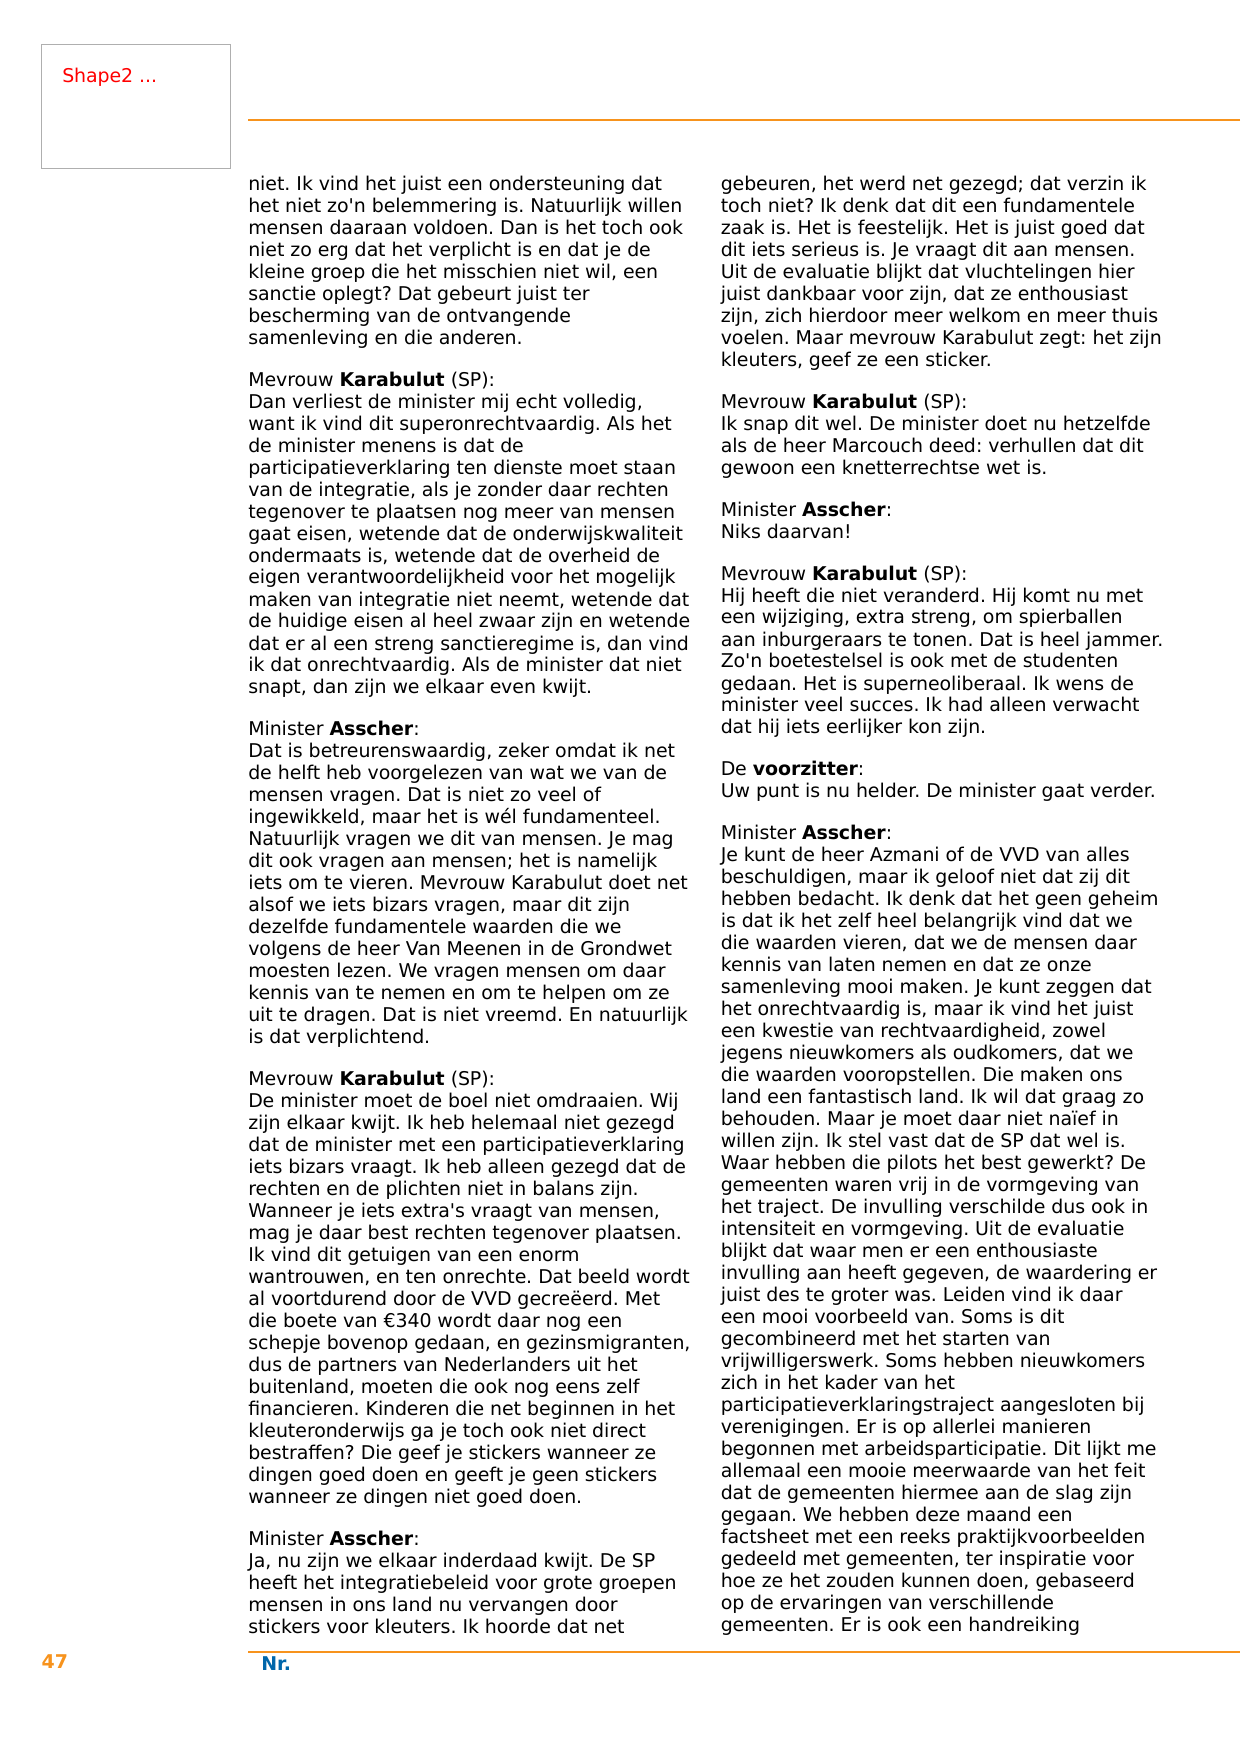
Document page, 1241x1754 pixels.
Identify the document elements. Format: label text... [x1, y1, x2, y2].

text Mevrouw Karabulut (SP): [721, 562, 1163, 584]
text gebeuren, het werd net gezegd; dat verzin ik toch niet? Ik denk dat dit een fundamentele zaak is. Het is feestelijk. Het is juist goed dat dit iets serieus is. Je vraagt dit aan mensen. Uit de evaluatie blijkt dat vluchtelingen hier juist dankbaar voor zijn, dat ze enthousiast zijn, zich hierdoor meer welkom en meer thuis voelen. Maar mevrouw Karabulut zegt: het zijn kleuters, geef ze een sticker. [721, 173, 1163, 371]
text niet. Ik vind het juist een ondersteuning dat het niet zo'n belemmering is. Natuurlijk willen mensen daaraan voldoen. Dan is het toch ook niet zo erg dat het verplicht is en dat je de kleine groep die het misschien niet wil, een sanctie oplegt? Dat gebeurt juist ter bescherming van de ontvangende samenleving en die anderen. [248, 173, 691, 349]
text De voorzitter: [721, 758, 1163, 780]
text Hij heeft die niet veranderd. Hij komt nu met een wijziging, extra streng, om spierballen aan inburgeraars te tonen. Dat is heel jammer. Zo'n boetestelsel is ook met de studenten gedaan. Het is superneoliberaal. Ik wens de minister veel succes. Ik had alleen verwacht dat hij iets eerlijker kon zijn. [721, 584, 1163, 738]
text Dat is betreurenswaardig, zeker omdat ik net de helft heb voorgelezen van wat we van de mensen vragen. Dat is niet zo veel of ingewikkeld, maar het is wél fundamenteel. Natuurlijk vragen we dit van mensen. Je mag dit ook vragen aan mensen; het is namelijk iets om te vieren. Mevrouw Karabulut doet net alsof we iets bizars vragen, maar dit zijn dezelfde fundamentele waarden die we volgens de heer Van Meenen in de Grondwet moesten lezen. We vragen mensen om daar kennis van te nemen en om te helpen om ze uit te dragen. Dat is niet vreemd. En natuurlijk is dat verplichtend. [248, 740, 691, 1048]
text Minister Asscher: [721, 498, 1163, 521]
text Niks daarvan! [721, 521, 1163, 542]
text Mevrouw Karabulut (SP): [248, 1068, 691, 1090]
text Dan verliest de minister mij echt volledig, want ik vind dit superonrechtvaardig. Als het de minister menens is dat de participatieverklaring ten dienste moet staan van de integratie, als je zonder daar rechten tegenover te plaatsen nog meer van mensen gaat eisen, wetende dat de onderwijskwaliteit ondermaats is, wetende dat de overheid de eigen verantwoordelijkheid voor het mogelijk maken van integratie niet neemt, wetende dat de huidige eisen al heel zwaar zijn en wetende dat er al een streng sanctieregime is, dan vind ik dat onrechtvaardig. Als de minister dat niet snapt, dan zijn we elkaar even kwijt. [248, 391, 691, 698]
text Mevrouw Karabulut (SP): [248, 369, 691, 391]
text Je kunt de heer Azmani of de VVD van alles beschuldigen, maar ik geloof niet dat zij dit hebben bedacht. Ik denk dat het geen geheim is dat ik het zelf heel belangrijk vind dat we die waarden vieren, dat we de mensen daar kennis van laten nemen en dat ze onze samenleving mooi maken. Je kunt zeggen dat het onrechtvaardig is, maar ik vind het juist een kwestie van rechtvaardigheid, zowel jegens nieuwkomers als oudkomers, dat we die waarden vooropstellen. Die maken ons land een fantastisch land. Ik wil dat graag zo behouden. Maar je moet daar niet naïef in willen zijn. Ik stel vast dat de SP dat wel is. [721, 844, 1163, 1152]
text Mevrouw Karabulut (SP): [721, 391, 1163, 413]
text Waar hebben die pilots het best gewerkt? De gemeenten waren vrij in de vormgeving van het traject. De invulling verschilde dus ook in intensiteit en vormgeving. Uit de evaluatie blijkt dat waar men er een enthousiaste invulling aan heeft gegeven, de waardering er juist des te groter was. Leiden vind ik daar een mooi voorbeeld van. Soms is dit gecombineerd met het starten van vrijwilligerswerk. Soms hebben nieuwkomers zich in het kader van het participatieverklaringstraject aangesloten bij verenigingen. Er is op allerlei manieren begonnen met arbeidsparticipatie. Dit lijkt me allemaal een mooie meerwaarde van het feit dat de gemeenten hiermee aan de slag zijn gegaan. We hebben deze maand een factsheet met een reeks praktijkvoorbeelden gedeeld met gemeenten, ter inspiratie voor hoe ze het zouden kunnen doen, gebaseerd op de ervaringen van verschillende gemeenten. Er is ook een handreiking [721, 1152, 1163, 1636]
text Ik snap dit wel. De minister doet nu hetzelfde als de heer Marcouch deed: verhullen dat dit gewoon een knetterrechtse wet is. [721, 413, 1163, 478]
text Minister Asscher: [721, 822, 1163, 844]
text Uw punt is nu helder. De minister gaat verder. [721, 780, 1163, 802]
text De minister moet de boel niet omdraaien. Wij zijn elkaar kwijt. Ik heb helemaal niet gezegd dat de minister met een participatieverklaring iets bizars vraagt. Ik heb alleen gezegd dat de rechten en de plichten niet in balans zijn. Wanneer je iets extra's vraagt van mensen, mag je daar best rechten tegenover plaatsen. Ik vind dit getuigen van een enorm wantrouwen, en ten onrechte. Dat beeld wordt al voortdurend door de VVD gecreëerd. Met die boete van €340 wordt daar nog een schepje bovenop gedaan, en gezinsmigranten, dus de partners van Nederlanders uit het buitenland, moeten die ook nog eens zelf financieren. Kinderen die net beginnen in het kleuteronderwijs ga je toch ook niet direct bestraffen? Die geef je stickers wanneer ze dingen goed doen en geeft je geen stickers wanneer ze dingen niet goed doen. [248, 1090, 691, 1508]
text Minister Asscher: [248, 718, 691, 740]
text Minister Asscher: [248, 1528, 691, 1549]
text Ja, nu zijn we elkaar inderdaad kwijt. De SP heeft het integratiebeleid voor grote groepen mensen in ons land nu vervangen door stickers voor kleuters. Ik hoorde dat net [248, 1549, 691, 1637]
